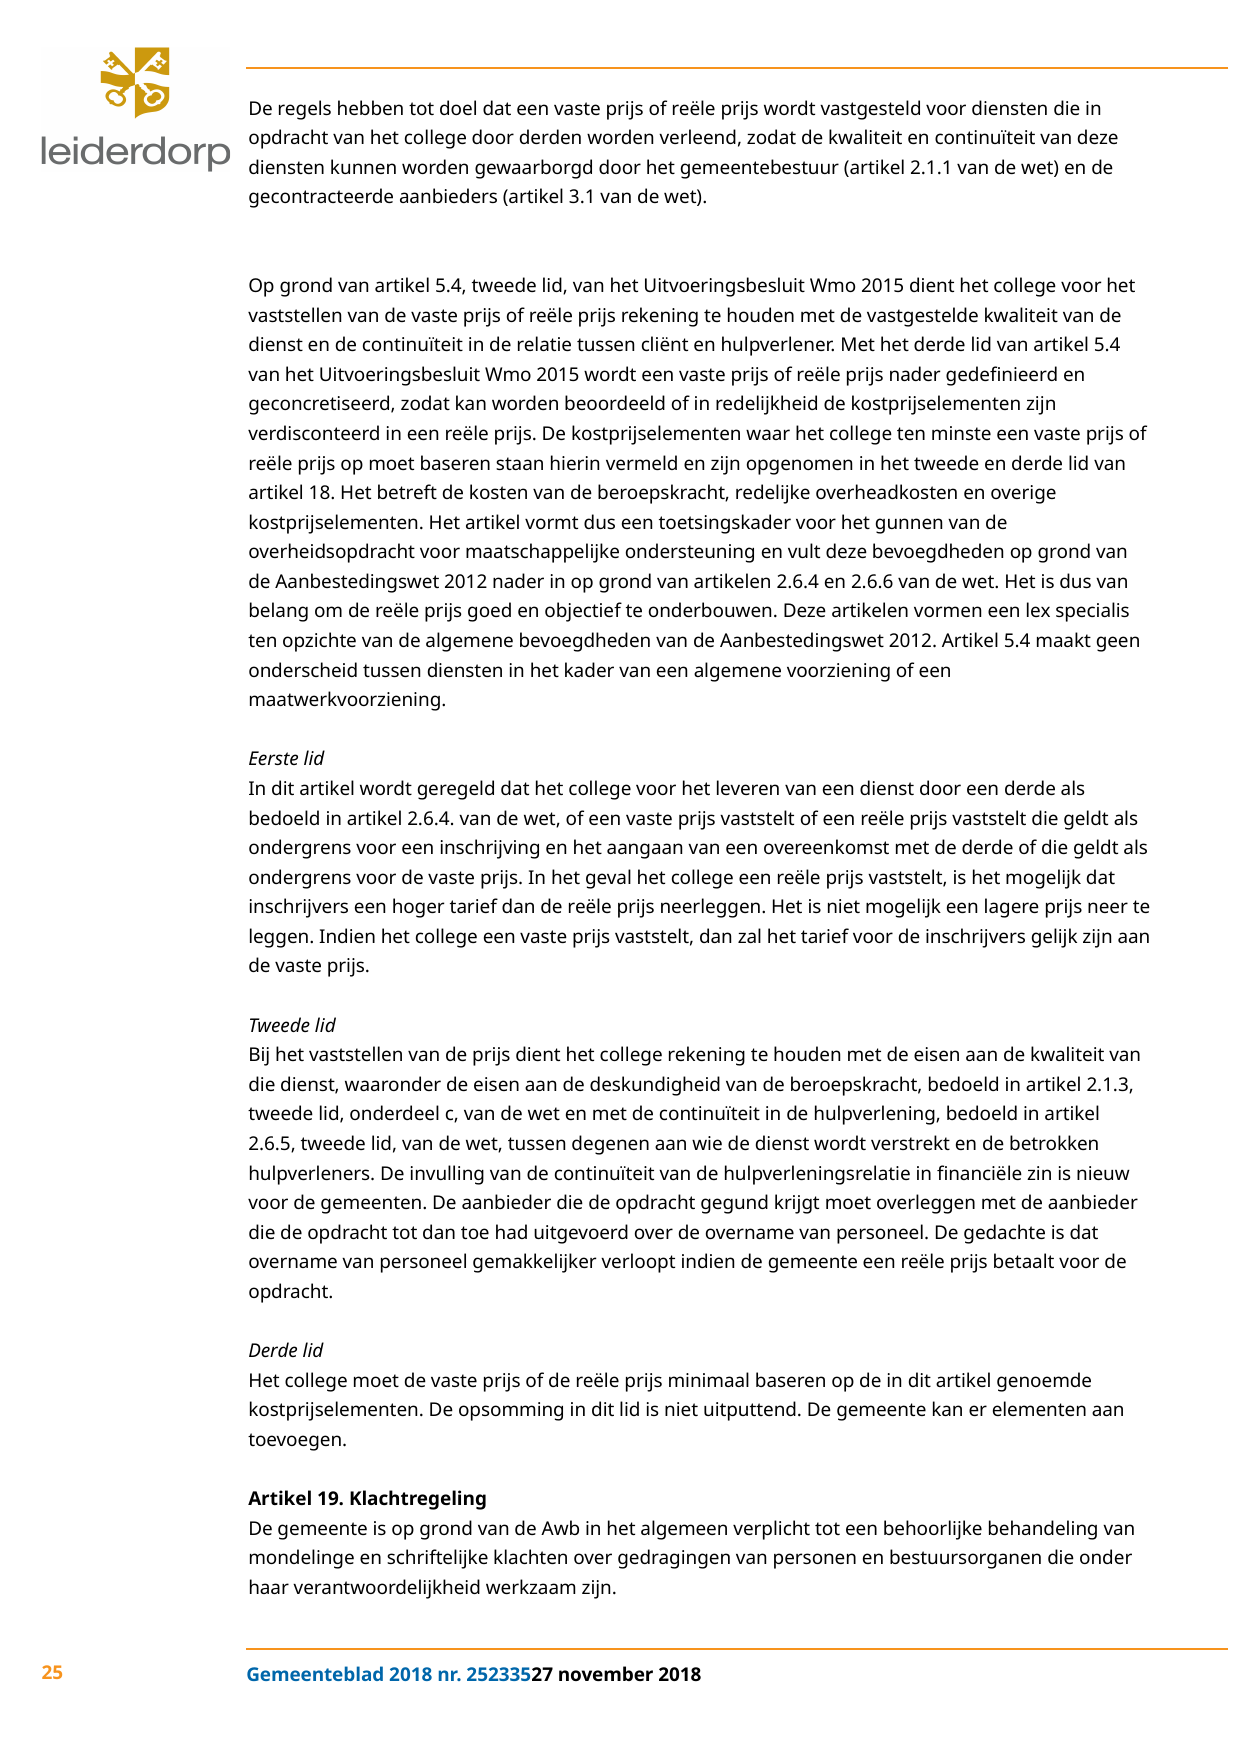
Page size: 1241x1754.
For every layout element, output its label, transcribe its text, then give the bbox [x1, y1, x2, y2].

text Artikel 19. Klachtregeling [248, 1485, 1152, 1511]
text Tweede lid [248, 1012, 1152, 1038]
text De gemeente is op grond van de Awb in het algemeen verplicht tot een behoorlijke behandeling van mondelinge en schriftelijke klachten over gedragingen van personen en bestuursorganen die onder haar verantwoordelijkheid werkzaam zijn. [248, 1515, 1152, 1600]
text Eerste lid [248, 746, 1152, 771]
text Op grond van artikel 5.4, tweede lid, van het Uitvoeringsbesluit Wmo 2015 dient het college voor het vaststellen van de vaste prijs of reële prijs rekening te houden met de vastgestelde kwaliteit van de dienst en de continuïteit in de relatie tussen cliënt en hulpverlener. Met het derde lid van artikel 5.4 van het Uitvoeringsbesluit Wmo 2015 wordt een vaste prijs of reële prijs nader gedefinieerd en geconcretiseerd, zodat kan worden beoordeeld of in redelijkheid de kostprijselementen zijn verdisconteerd in een reële prijs. De kostprijselementen waar het college ten minste een vaste prijs of reële prijs op moet baseren staan hierin vermeld en zijn opgenomen in het tweede en derde lid van artikel 18. Het betreft de kosten van de beroepskracht, redelijke overheadkosten en overige kostprijselementen. Het artikel vormt dus een toetsingskader voor het gunnen van de overheidsopdracht voor maatschappelijke ondersteuning en vult deze bevoegdheden op grond van de Aanbestedingswet 2012 nader in op grond van artikelen 2.6.4 en 2.6.6 van de wet. Het is dus van belang om de reële prijs goed en objectief te onderbouwen. Deze artikelen vormen een lex specialis ten opzichte van de algemene bevoegdheden van de Aanbestedingswet 2012. Artikel 5.4 maakt geen onderscheid tussen diensten in het kader van een algemene voorziening of een maatwerkvoorziening. [248, 272, 1152, 712]
text In dit artikel wordt geregeld dat het college voor het leveren van een dienst door een derde als bedoeld in artikel 2.6.4. van de wet, of een vaste prijs vaststelt of een reële prijs vaststelt die geldt als ondergrens voor een inschrijving en het aangaan van een overeenkomst met de derde of die geldt als ondergrens voor de vaste prijs. In het geval het college een reële prijs vaststelt, is het mogelijk dat inschrijvers een hoger tarief dan de reële prijs neerleggen. Het is niet mogelijk een lagere prijs neer te leggen. Indien het college een vaste prijs vaststelt, dan zal het tarief voor de inschrijvers gelijk zijn aan de vaste prijs. [248, 775, 1152, 978]
picture [41, 47, 231, 172]
text Derde lid [248, 1337, 1152, 1363]
text Bij het vaststellen van de prijs dient het college rekening te houden met de eisen aan de kwaliteit van die dienst, waaronder de eisen aan de deskundigheid van de beroepskracht, bedoeld in artikel 2.1.3, tweede lid, onderdeel c, van de wet en met de continuïteit in de hulpverlening, bedoeld in artikel 2.6.5, tweede lid, van de wet, tussen degenen aan wie de dienst wordt verstrekt en de betrokken hulpverleners. De invulling van de continuïteit van de hulpverleningsrelatie in financiële zin is nieuw voor de gemeenten. De aanbieder die de opdracht gegund krijgt moet overleggen met de aanbieder die de opdracht tot dan toe had uitgevoerd over de overname van personeel. De gedachte is dat overname van personeel gemakkelijker verloopt indien de gemeente een reële prijs betaalt voor de opdracht. [248, 1041, 1152, 1304]
text De regels hebben tot doel dat een vaste prijs of reële prijs wordt vastgesteld voor diensten die in opdracht van het college door derden worden verleend, zodat de kwaliteit en continuïteit van deze diensten kunnen worden gewaarborgd door het gemeentebestuur (artikel 2.1.1 van de wet) en de gecontracteerde aanbieders (artikel 3.1 van de wet). [248, 95, 1152, 209]
text Het college moet de vaste prijs of de reële prijs minimaal baseren op de in dit artikel genoemde kostprijselementen. De opsomming in dit lid is niet uitputtend. De gemeente kan er elementen aan toevoegen. [248, 1367, 1152, 1452]
